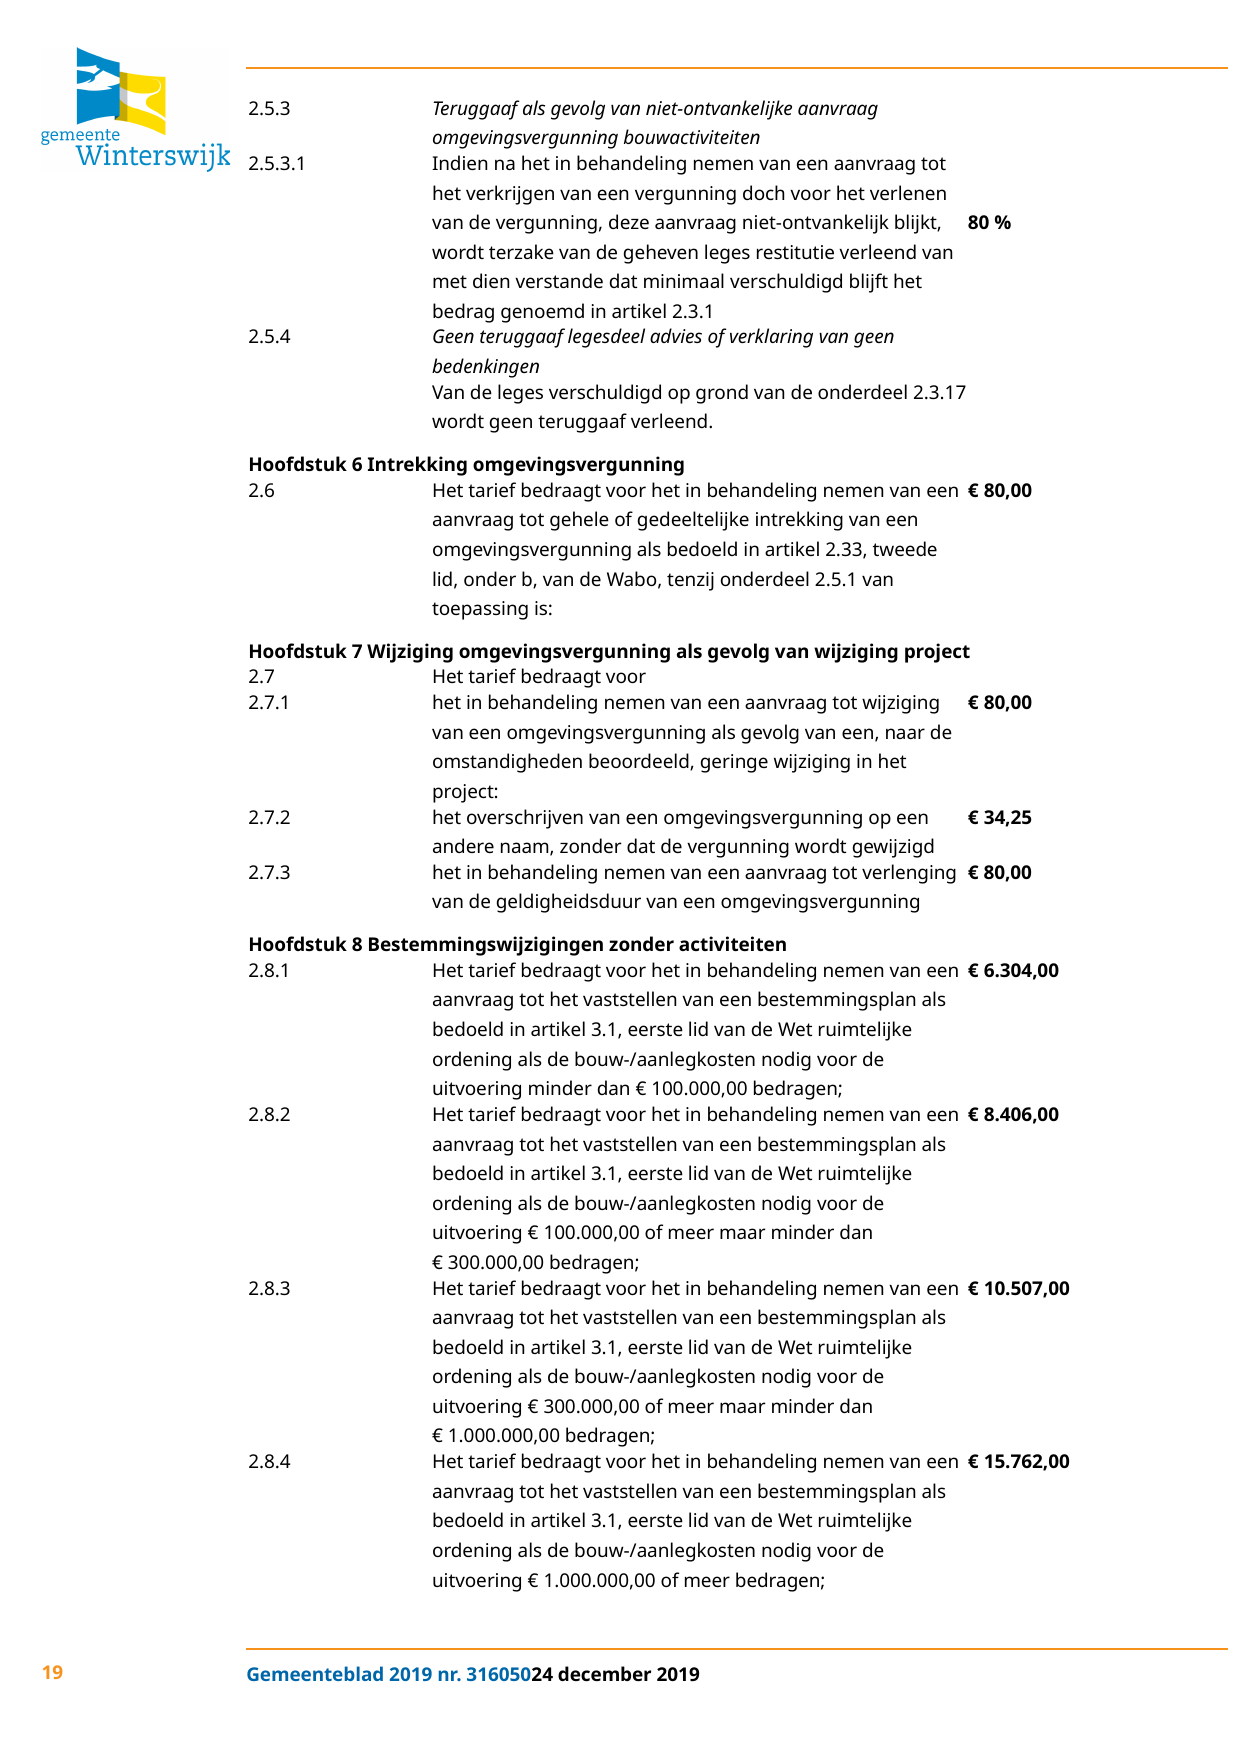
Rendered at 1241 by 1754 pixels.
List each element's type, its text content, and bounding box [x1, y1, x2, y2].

table_header [968, 664, 1152, 689]
table_cell € 10.507,00 [968, 1275, 1152, 1448]
table_cell Indien na het in behandeling nemen van een aanvraag tot het verkrijgen van een vergunning doch voor het verlenen van de vergunning, deze aanvraag niet-ontvankelijk blijkt, wordt terzake van de geheven leges restitutie verleend van met dien verstande dat minimaal verschuldigd blijft het bedrag genoemd in artikel 2.3.1 [432, 150, 968, 324]
table_header Het tarief bedraagt voor het in behandeling nemen van een aanvraag tot het vaststellen van een bestemmingsplan als bedoeld in artikel 3.1, eerste lid van de Wet ruimtelijke ordening als de bouw-/aanlegkosten nodig voor de uitvoering minder dan € 100.000,00 bedragen; [432, 957, 968, 1101]
picture [41, 47, 231, 172]
table_cell Teruggaaf als gevolg van niet-ontvankelijke aanvraag omgevingsvergunning bouwactiviteiten [432, 95, 968, 150]
table_header 2.7 [248, 664, 432, 689]
table_cell 2.7.2 [248, 804, 432, 859]
table_header Het tarief bedraagt voor het in behandeling nemen van een aanvraag tot gehele of gedeeltelijke intrekking van een omgevingsvergunning als bedoeld in artikel 2.33, tweede lid, onder b, van de Wabo, tenzij onderdeel 2.5.1 van toepassing is: [432, 477, 968, 621]
table_cell 2.5.3 [248, 95, 432, 150]
table_cell € 8.406,00 [968, 1101, 1152, 1275]
table_cell € 80,00 [968, 859, 1152, 914]
table_cell Het tarief bedraagt voor het in behandeling nemen van een aanvraag tot het vaststellen van een bestemmingsplan als bedoeld in artikel 3.1, eerste lid van de Wet ruimtelijke ordening als de bouw-/aanlegkosten nodig voor de uitvoering € 300.000,00 of meer maar minder dan € 1.000.000,00 bedragen; [432, 1275, 968, 1448]
text Hoofdstuk 7 Wijziging omgevingsvergunning als gevolg van wijziging project [248, 638, 1152, 663]
picture [225, 153, 231, 162]
table_header 2.8.1 [248, 957, 432, 1101]
table_cell 2.8.3 [248, 1275, 432, 1448]
table_cell 2.7.1 [248, 689, 432, 804]
text Hoofdstuk 6 Intrekking omgevingsvergunning [248, 451, 1152, 477]
table_cell € 34,25 [968, 804, 1152, 859]
table_header 2.6 [248, 477, 432, 621]
table_cell € 80,00 [968, 689, 1152, 804]
table_cell Geen teruggaaf legesdeel advies of verklaring van geen bedenkingen [432, 324, 968, 379]
table_cell 80 % [968, 150, 1152, 324]
text Hoofdstuk 8 Bestemmingswijzigingen zonder activiteiten [248, 931, 1152, 957]
table_cell 2.8.2 [248, 1101, 432, 1275]
table_cell het in behandeling nemen van een aanvraag tot verlenging van de geldigheidsduur van een omgevingsvergunning [432, 859, 968, 914]
table_cell 2.5.3.1 [248, 150, 432, 324]
table_cell 2.8.4 [248, 1449, 432, 1592]
table_cell Van de leges verschuldigd op grond van de onderdeel 2.3.17 wordt geen teruggaaf verleend. [432, 379, 968, 434]
table_cell Het tarief bedraagt voor het in behandeling nemen van een aanvraag tot het vaststellen van een bestemmingsplan als bedoeld in artikel 3.1, eerste lid van de Wet ruimtelijke ordening als de bouw-/aanlegkosten nodig voor de uitvoering € 1.000.000,00 of meer bedragen; [432, 1449, 968, 1592]
table_cell Het tarief bedraagt voor het in behandeling nemen van een aanvraag tot het vaststellen van een bestemmingsplan als bedoeld in artikel 3.1, eerste lid van de Wet ruimtelijke ordening als de bouw-/aanlegkosten nodig voor de uitvoering € 100.000,00 of meer maar minder dan € 300.000,00 bedragen; [432, 1101, 968, 1275]
table_cell het in behandeling nemen van een aanvraag tot wijziging van een omgevingsvergunning als gevolg van een, naar de omstandigheden beoordeeld, geringe wijziging in het project: [432, 689, 968, 804]
table_cell 2.5.4 [248, 324, 432, 379]
table_header € 80,00 [968, 477, 1152, 621]
table_cell [968, 379, 1152, 434]
table_cell het overschrijven van een omgevingsvergunning op een andere naam, zonder dat de vergunning wordt gewijzigd [432, 804, 968, 859]
table_cell € 15.762,00 [968, 1449, 1152, 1592]
table_cell [968, 324, 1152, 379]
table_header € 6.304,00 [968, 957, 1152, 1101]
table_cell [248, 379, 432, 434]
table_header Het tarief bedraagt voor [432, 664, 968, 689]
table_cell [968, 95, 1152, 150]
table_cell 2.7.3 [248, 859, 432, 914]
